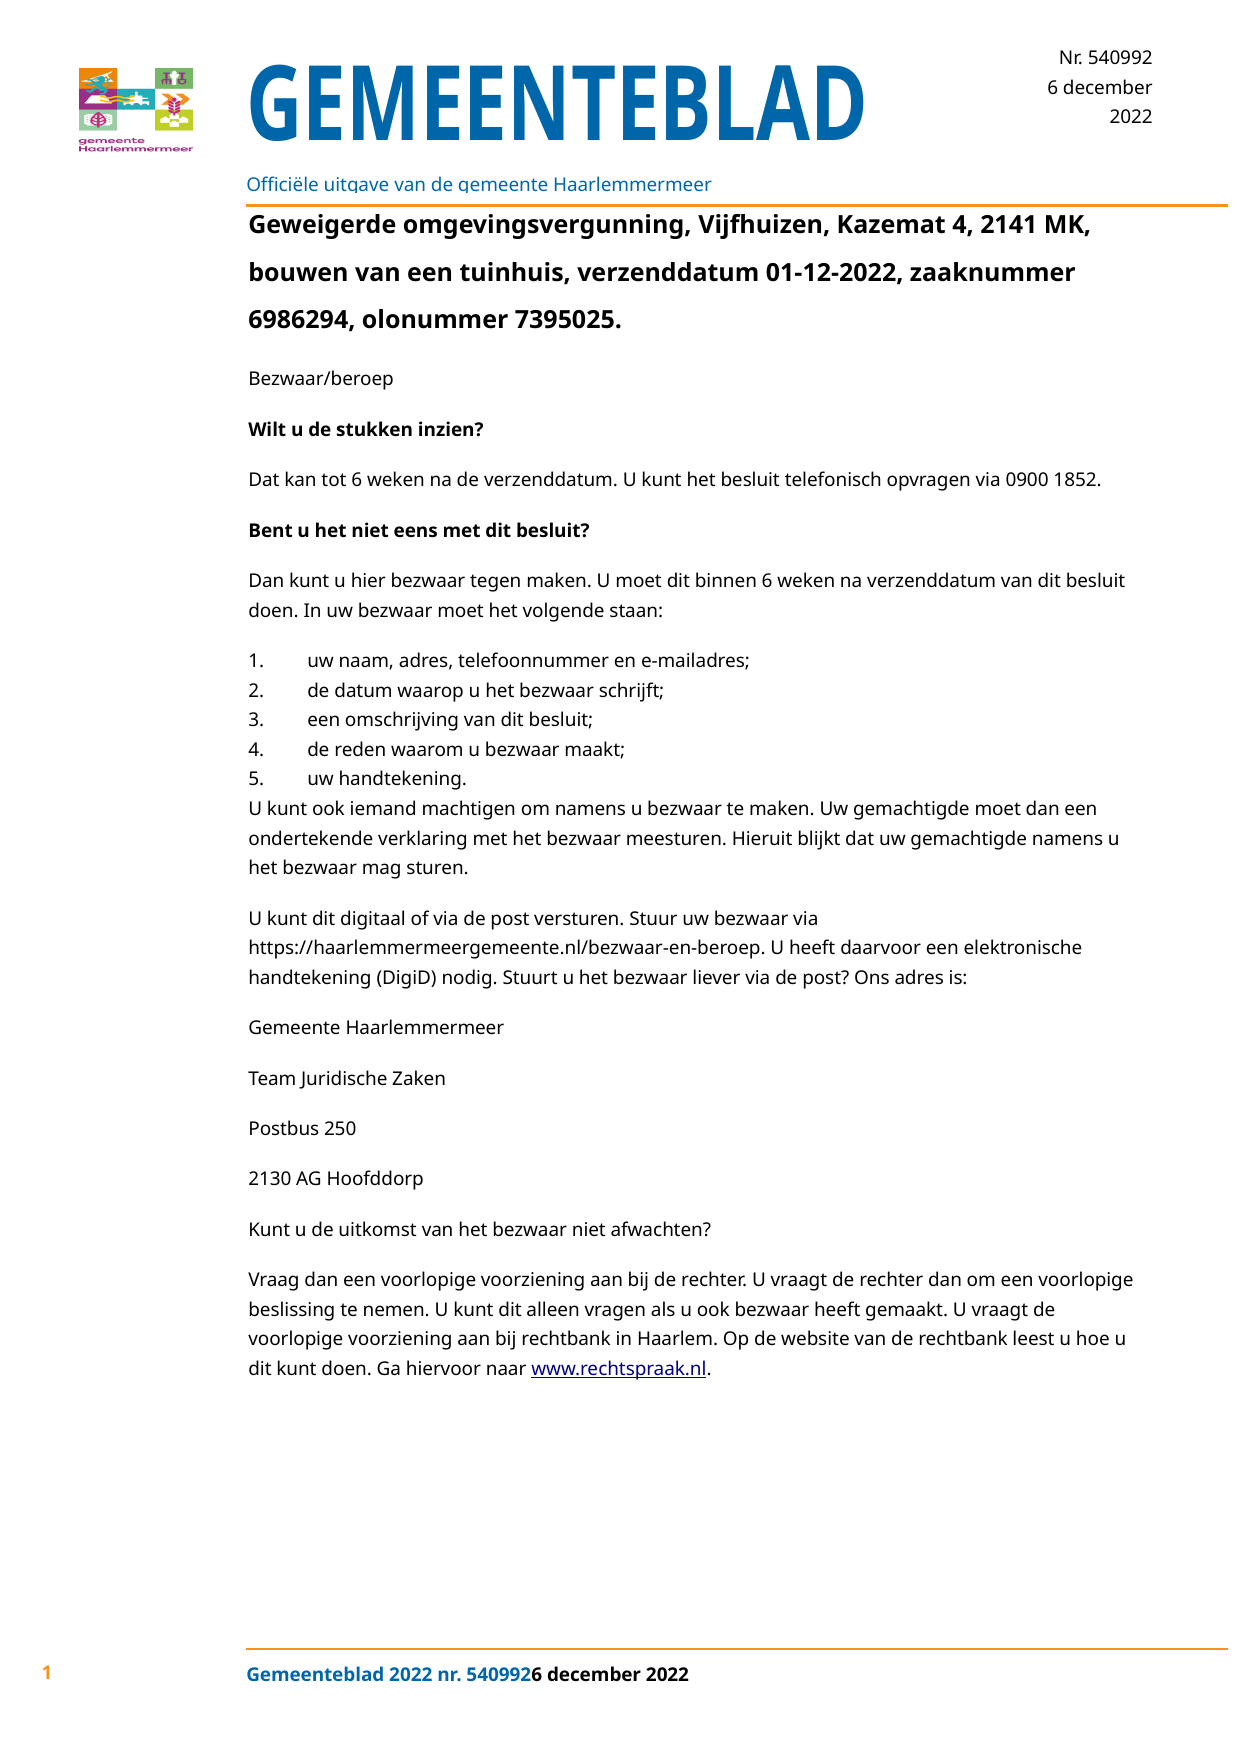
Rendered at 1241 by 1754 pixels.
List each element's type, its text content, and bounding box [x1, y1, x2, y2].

text Kunt u de uitkomst van het bezwaar niet afwachten? [248, 1216, 1152, 1242]
text Wilt u de stukken inzien? [248, 416, 1152, 442]
picture [41, 47, 231, 172]
text 2130 AG Hoofddorp [248, 1166, 1152, 1191]
text Dan kunt u hier bezwaar tegen maken. U moet dit binnen 6 weken na verzenddatum van dit besluit doen. In uw bezwaar moet het volgende staan: [248, 567, 1152, 622]
text U kunt dit digitaal of via de post versturen. Stuur uw bezwaar via https://haarlemmermeergemeente.nl/bezwaar-en-beroep. U heeft daarvoor een elektronische handtekening (DigiD) nodig. Stuurt u het bezwaar liever via de post? Ons adres is: [248, 905, 1152, 989]
list een omschrijving van dit besluit; [248, 706, 1152, 732]
text Dat kan tot 6 weken na de verzenddatum. U kunt het besluit telefonisch opvragen via 0900 1852. [248, 466, 1152, 492]
list de datum waarop u het bezwaar schrijft; [248, 677, 1152, 702]
text Geweigerde omgevingsvergunning, Vijfhuizen, Kazemat 4, 2141 MK, bouwen van een tuinhuis, verzenddatum 01-12-2022, zaaknummer 6986294, olonummer 7395025. [248, 207, 1152, 336]
list uw handtekening. [248, 766, 1152, 791]
text Gemeente Haarlemmermeer [248, 1014, 1152, 1040]
text Vraag dan een voorlopige voorziening aan bij de rechter. U vraagt de rechter dan om een voorlopige beslissing te nemen. U kunt dit alleen vragen als u ook bezwaar heeft gemaakt. U vraagt de voorlopige voorziening aan bij rechtbank in Haarlem. Op de website van de rechtbank leest u hoe u dit kunt doen. Ga hiervoor naar www.rechtspraak.nl. [248, 1266, 1152, 1381]
list uw naam, adres, telefoonnummer en e-mailadres; [248, 647, 1152, 673]
text Bent u het niet eens met dit besluit? [248, 517, 1152, 542]
text U kunt ook iemand machtigen om namens u bezwaar te maken. Uw gemachtigde moet dan een ondertekende verklaring met het bezwaar meesturen. Hieruit blijkt dat uw gemachtigde namens u het bezwaar mag sturen. [248, 795, 1152, 880]
list de reden waarom u bezwaar maakt; [248, 736, 1152, 762]
text Postbus 250 [248, 1115, 1152, 1141]
text Bezwaar/beroep [248, 366, 1152, 391]
text Team Juridische Zaken [248, 1065, 1152, 1090]
